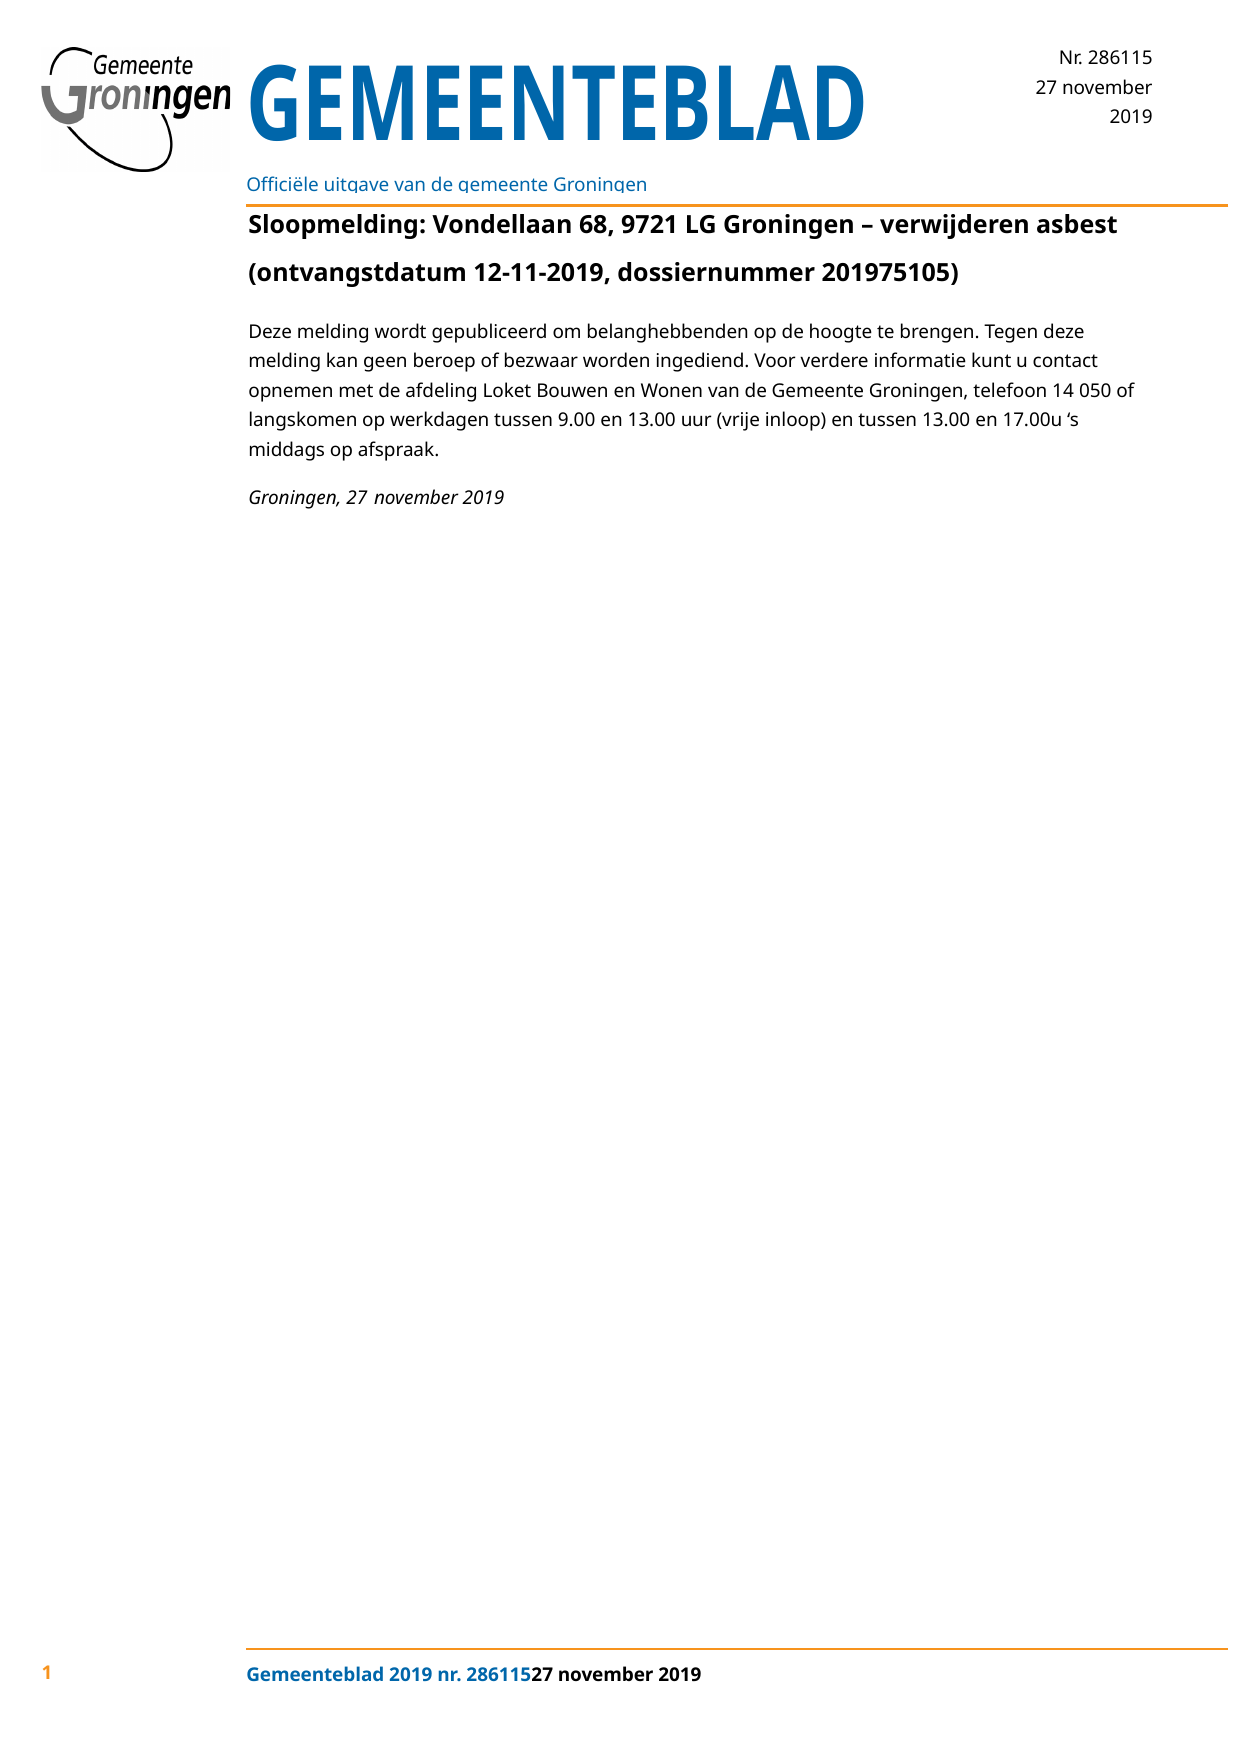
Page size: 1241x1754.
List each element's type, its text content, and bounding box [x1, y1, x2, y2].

text Groningen, 27 november 2019 [248, 484, 1152, 510]
text Deze melding wordt gepubliceerd om belanghebbenden op de hoogte te brengen. Tegen deze melding kan geen beroep of bezwaar worden ingediend. Voor verdere informatie kunt u contact opnemen met de afdeling Loket Bouwen en Wonen van de Gemeente Groningen, telefoon 14 050 of langskomen op werkdagen tussen 9.00 en 13.00 uur (vrije inloop) en tussen 13.00 en 17.00u ‘s middags op afspraak. [248, 318, 1152, 462]
text Sloopmelding: Vondellaan 68, 9721 LG Groningen – verwijderen asbest (ontvangstdatum 12-11-2019, dossiernummer 201975105) [248, 207, 1152, 288]
picture [41, 47, 231, 172]
